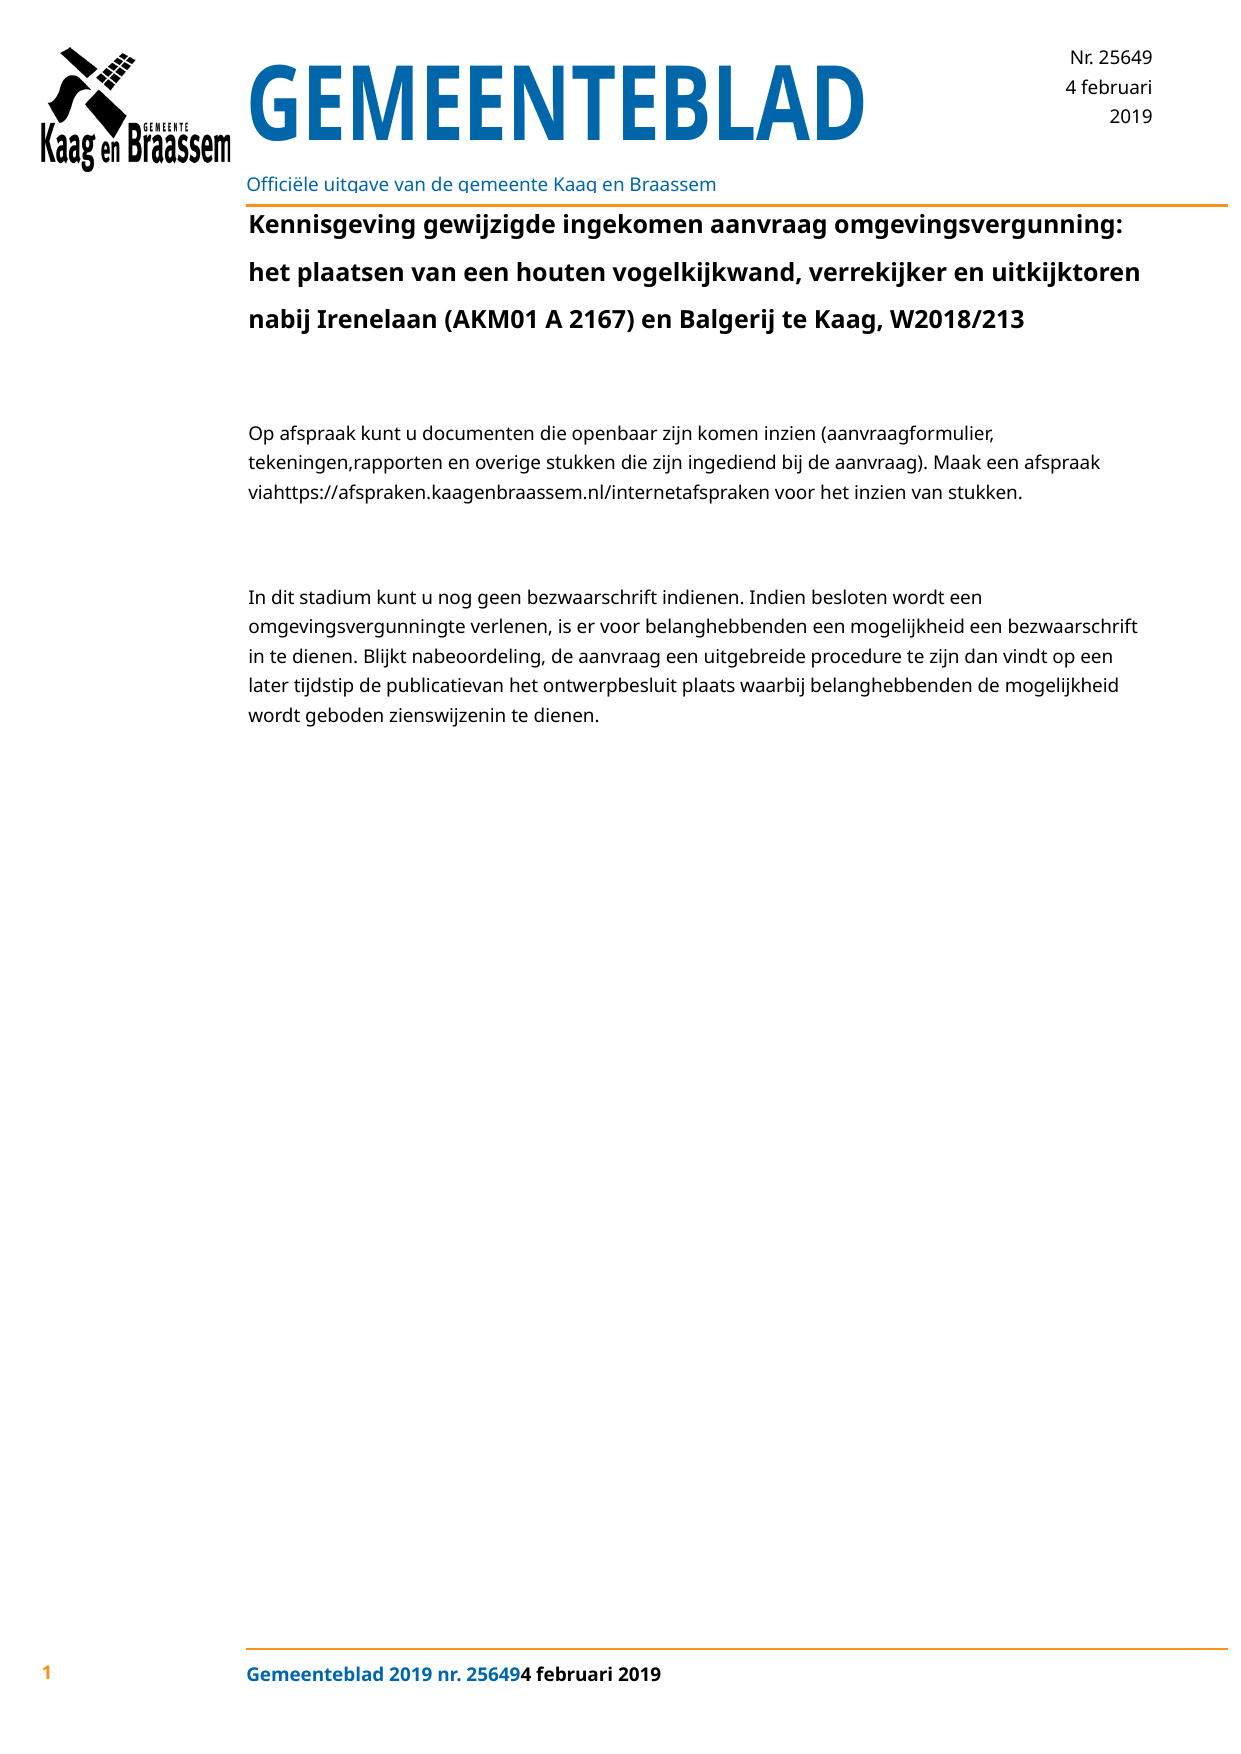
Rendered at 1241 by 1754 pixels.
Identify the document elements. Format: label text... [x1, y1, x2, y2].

text Kennisgeving gewijzigde ingekomen aanvraag omgevingsvergunning: het plaatsen van een houten vogelkijkwand, verrekijker en uitkijktoren nabij Irenelaan (AKM01 A 2167) en Balgerij te Kaag, W2018/213 [248, 207, 1152, 336]
text Op afspraak kunt u documenten die openbaar zijn komen inzien (aanvraagformulier, tekeningen,rapporten en overige stukken die zijn ingediend bij de aanvraag). Maak een afspraak viahttps://afspraken.kaagenbraassem.nl/internetafspraken voor het inzien van stukken. [248, 420, 1152, 505]
picture [41, 47, 231, 172]
text In dit stadium kunt u nog geen bezwaarschrift indienen. Indien besloten wordt een omgevingsvergunningte verlenen, is er voor belanghebbenden een mogelijkheid een bezwaarschrift in te dienen. Blijkt nabeoordeling, de aanvraag een uitgebreide procedure te zijn dan vindt op een later tijdstip de publicatievan het ontwerpbesluit plaats waarbij belanghebbenden de mogelijkheid wordt geboden zienswijzenin te dienen. [248, 584, 1152, 728]
